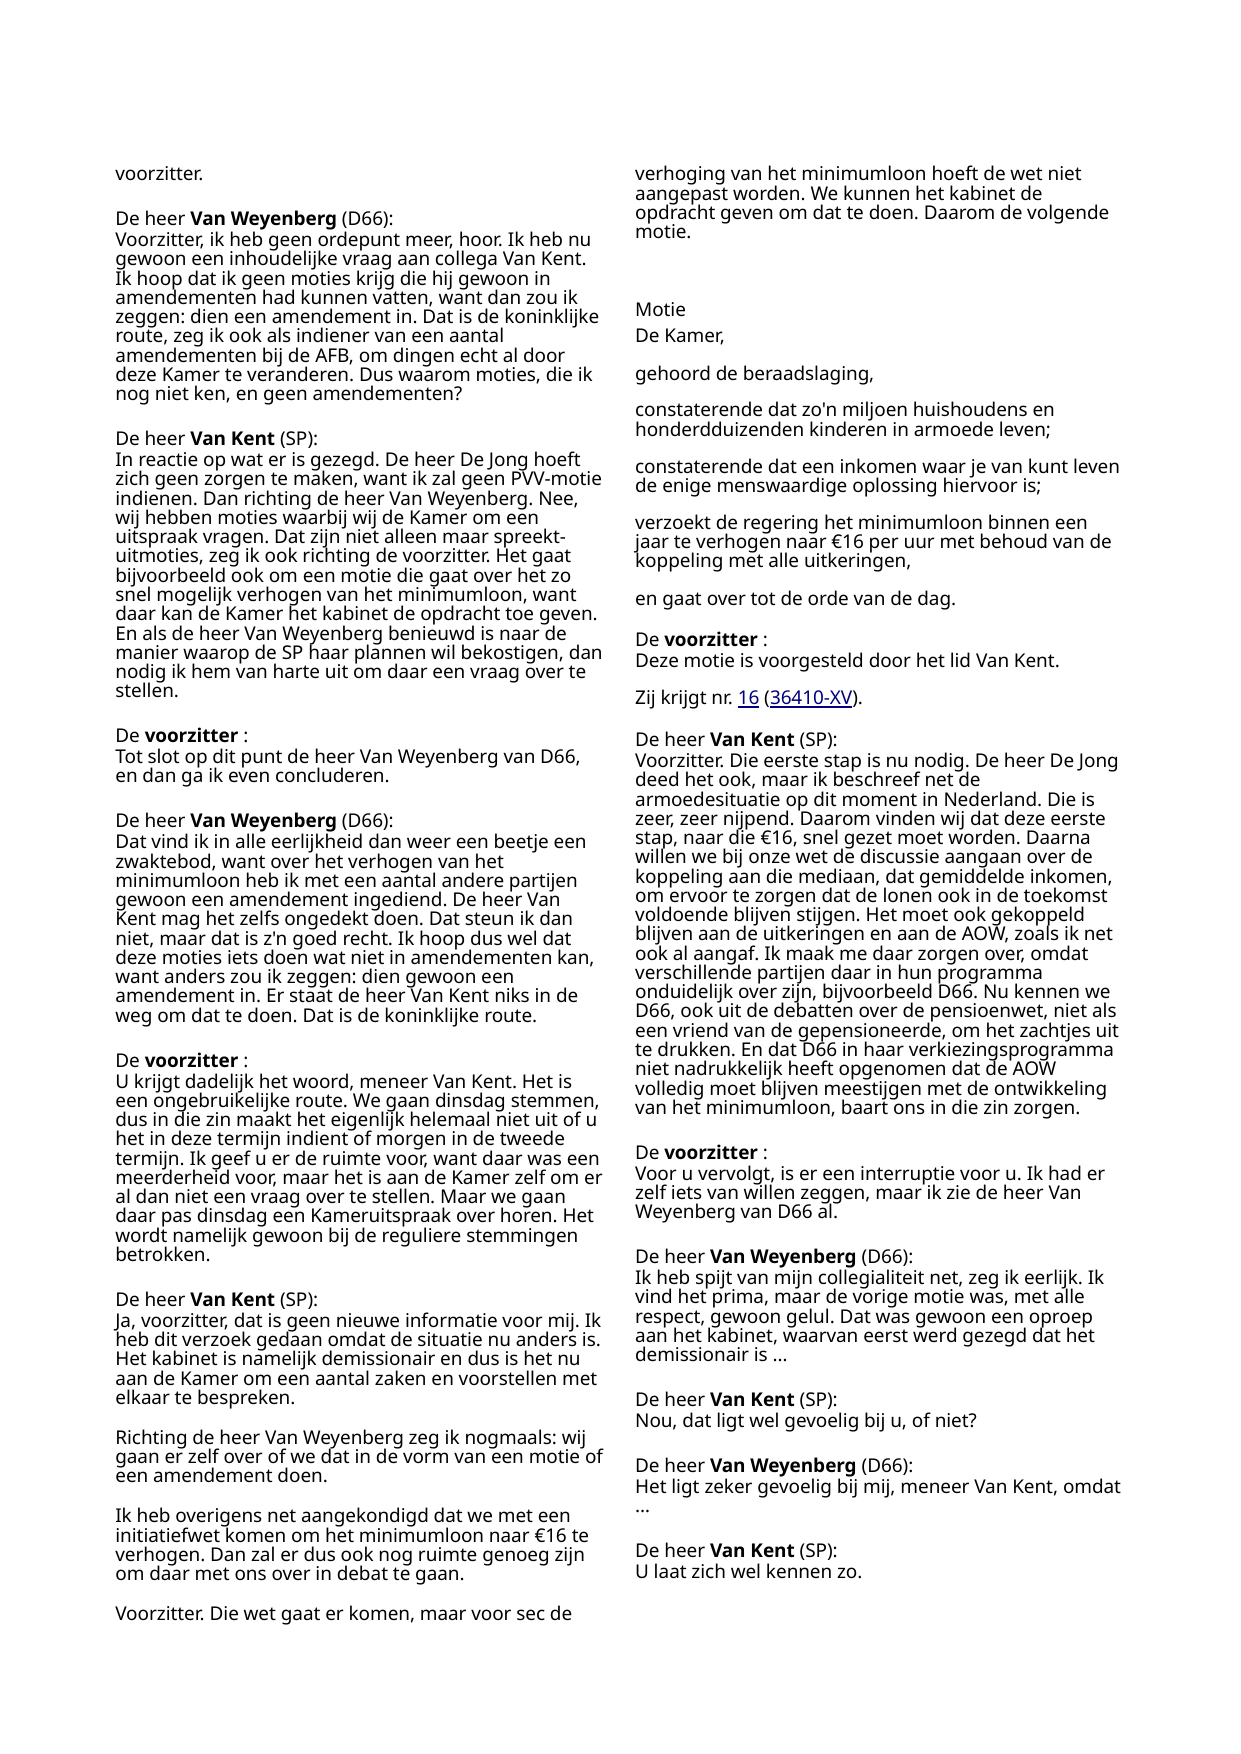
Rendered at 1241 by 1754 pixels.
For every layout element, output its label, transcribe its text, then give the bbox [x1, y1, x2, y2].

text constaterende dat zo'n miljoen huishoudens en honderdduizenden kinderen in armoede leven; [635, 401, 1125, 440]
text De heer Van Weyenberg (D66): [115, 808, 605, 833]
text De heer Van Kent (SP): [115, 425, 605, 451]
text De voorzitter : [115, 1047, 605, 1073]
text De heer Van Kent (SP): [635, 1386, 1125, 1412]
text Zij krijgt nr. 16 (36410-XV). [635, 689, 1125, 708]
text Voorzitter. Die wet gaat er komen, maar voor sec de [115, 1605, 605, 1624]
text Voor u vervolgt, is er een interruptie voor u. Ik had er zelf iets van willen zeggen, maar ik zie de heer Van Weyenberg van D66 al. [635, 1165, 1125, 1222]
text De voorzitter : [635, 626, 1125, 652]
text De heer Van Kent (SP): [635, 726, 1125, 752]
text In reactie op wat er is gezegd. De heer De Jong hoeft zich geen zorgen te maken, want ik zal geen PVV-motie indienen. Dan richting de heer Van Weyenberg. Nee, wij hebben moties waarbij wij de Kamer om een uitspraak vragen. Dat zijn niet alleen maar spreekt-uitmoties, zeg ik ook richting de voorzitter. Het gaat bijvoorbeeld ook om een motie die gaat over het zo snel mogelijk verhogen van het minimumloon, want daar kan de Kamer het kabinet de opdracht toe geven. En als de heer Van Weyenberg benieuwd is naar de manier waarop de SP haar plannen wil bekostigen, dan nodig ik hem van harte uit om daar een vraag over te stellen. [115, 451, 605, 702]
text Nou, dat ligt wel gevoelig bij u, of niet? [635, 1412, 1125, 1431]
text De heer Van Weyenberg (D66): [635, 1243, 1125, 1269]
text Voorzitter, ik heb geen ordepunt meer, hoor. Ik heb nu gewoon een inhoudelijke vraag aan collega Van Kent. Ik hoop dat ik geen moties krijg die hij gewoon in amendementen had kunnen vatten, want dan zou ik zeggen: dien een amendement in. Dat is de koninklijke route, zeg ik ook als indiener van een aantal amendementen bij de AFB, om dingen echt al door deze Kamer te veranderen. Dus waarom moties, die ik nog niet ken, en geen amendementen? [115, 231, 605, 404]
text De Kamer, [635, 327, 1125, 347]
text Dat vind ik in alle eerlijkheid dan weer een beetje een zwaktebod, want over het verhogen van het minimumloon heb ik met een aantal andere partijen gewoon een amendement ingediend. De heer Van Kent mag het zelfs ongedekt doen. Dat steun ik dan niet, maar dat is z'n goed recht. Ik hoop dus wel dat deze moties iets doen wat niet in amendementen kan, want anders zou ik zeggen: dien gewoon een amendement in. Er staat de heer Van Kent niks in de weg om dat te doen. Dat is de koninklijke route. [115, 833, 605, 1026]
text De heer Van Kent (SP): [635, 1537, 1125, 1563]
text De heer Van Kent (SP): [115, 1286, 605, 1312]
text voorzitter. [115, 165, 605, 184]
text verhoging van het minimumloon hoeft de wet niet aangepast worden. We kunnen het kabinet de opdracht geven om dat te doen. Daarom de volgende motie. [635, 165, 1125, 242]
text De heer Van Weyenberg (D66): [635, 1452, 1125, 1478]
text Het ligt zeker gevoelig bij mij, meneer Van Kent, omdat … [635, 1478, 1125, 1516]
text De voorzitter : [635, 1139, 1125, 1165]
text U laat zich wel kennen zo. [635, 1563, 1125, 1582]
text constaterende dat een inkomen waar je van kunt leven de enige menswaardige oplossing hiervoor is; [635, 458, 1125, 496]
text U krijgt dadelijk het woord, meneer Van Kent. Het is een ongebruikelijke route. We gaan dinsdag stemmen, dus in die zin maakt het eigenlijk helemaal niet uit of u het in deze termijn indient of morgen in de tweede termijn. Ik geef u er de ruimte voor, want daar was een meerderheid voor, maar het is aan de Kamer zelf om er al dan niet een vraag over te stellen. Maar we gaan daar pas dinsdag een Kameruitspraak over horen. Het wordt namelijk gewoon bij de reguliere stemmingen betrokken. [115, 1073, 605, 1265]
text Ik heb overigens net aangekondigd dat we met een initiatiefwet komen om het minimumloon naar €16 te verhogen. Dan zal er dus ook nog ruimte genoeg zijn om daar met ons over in debat te gaan. [115, 1507, 605, 1584]
text en gaat over tot de orde van de dag. [635, 589, 1125, 609]
text Richting de heer Van Weyenberg zeg ik nogmaals: wij gaan er zelf over of we dat in de vorm van een motie of een amendement doen. [115, 1429, 605, 1487]
text Ik heb spijt van mijn collegialiteit net, zeg ik eerlijk. Ik vind het prima, maar de vorige motie was, met alle respect, gewoon gelul. Dat was gewoon een oproep aan het kabinet, waarvan eerst werd gezegd dat het demissionair is … [635, 1269, 1125, 1365]
text Motie [635, 296, 1125, 322]
text Tot slot op dit punt de heer Van Weyenberg van D66, en dan ga ik even concluderen. [115, 748, 605, 787]
text De heer Van Weyenberg (D66): [115, 205, 605, 231]
text gehoord de beraadslaging, [635, 364, 1125, 384]
text verzoekt de regering het minimumloon binnen een jaar te verhogen naar €16 per uur met behoud van de koppeling met alle uitkeringen, [635, 514, 1125, 572]
text Ja, voorzitter, dat is geen nieuwe informatie voor mij. Ik heb dit verzoek gedaan omdat de situatie nu anders is. Het kabinet is namelijk demissionair en dus is het nu aan de Kamer om een aantal zaken en voorstellen met elkaar te bespreken. [115, 1312, 605, 1408]
text Voorzitter. Die eerste stap is nu nodig. De heer De Jong deed het ook, maar ik beschreef net de armoedesituatie op dit moment in Nederland. Die is zeer, zeer nijpend. Daarom vinden wij dat deze eerste stap, naar die €16, snel gezet moet worden. Daarna willen we bij onze wet de discussie aangaan over de koppeling aan die mediaan, dat gemiddelde inkomen, om ervoor te zorgen dat de lonen ook in de toekomst voldoende blijven stijgen. Het moet ook gekoppeld blijven aan de uitkeringen en aan de AOW, zoals ik net ook al aangaf. Ik maak me daar zorgen over, omdat verschillende partijen daar in hun programma onduidelijk over zijn, bijvoorbeeld D66. Nu kennen we D66, ook uit de debatten over de pensioenwet, niet als een vriend van de gepensioneerde, om het zachtjes uit te drukken. En dat D66 in haar verkiezingsprogramma niet nadrukkelijk heeft opgenomen dat de AOW volledig moet blijven meestijgen met de ontwikkeling van het minimumloon, baart ons in die zin zorgen. [635, 752, 1125, 1118]
text Deze motie is voorgesteld door het lid Van Kent. [635, 652, 1125, 671]
text De voorzitter : [115, 722, 605, 748]
